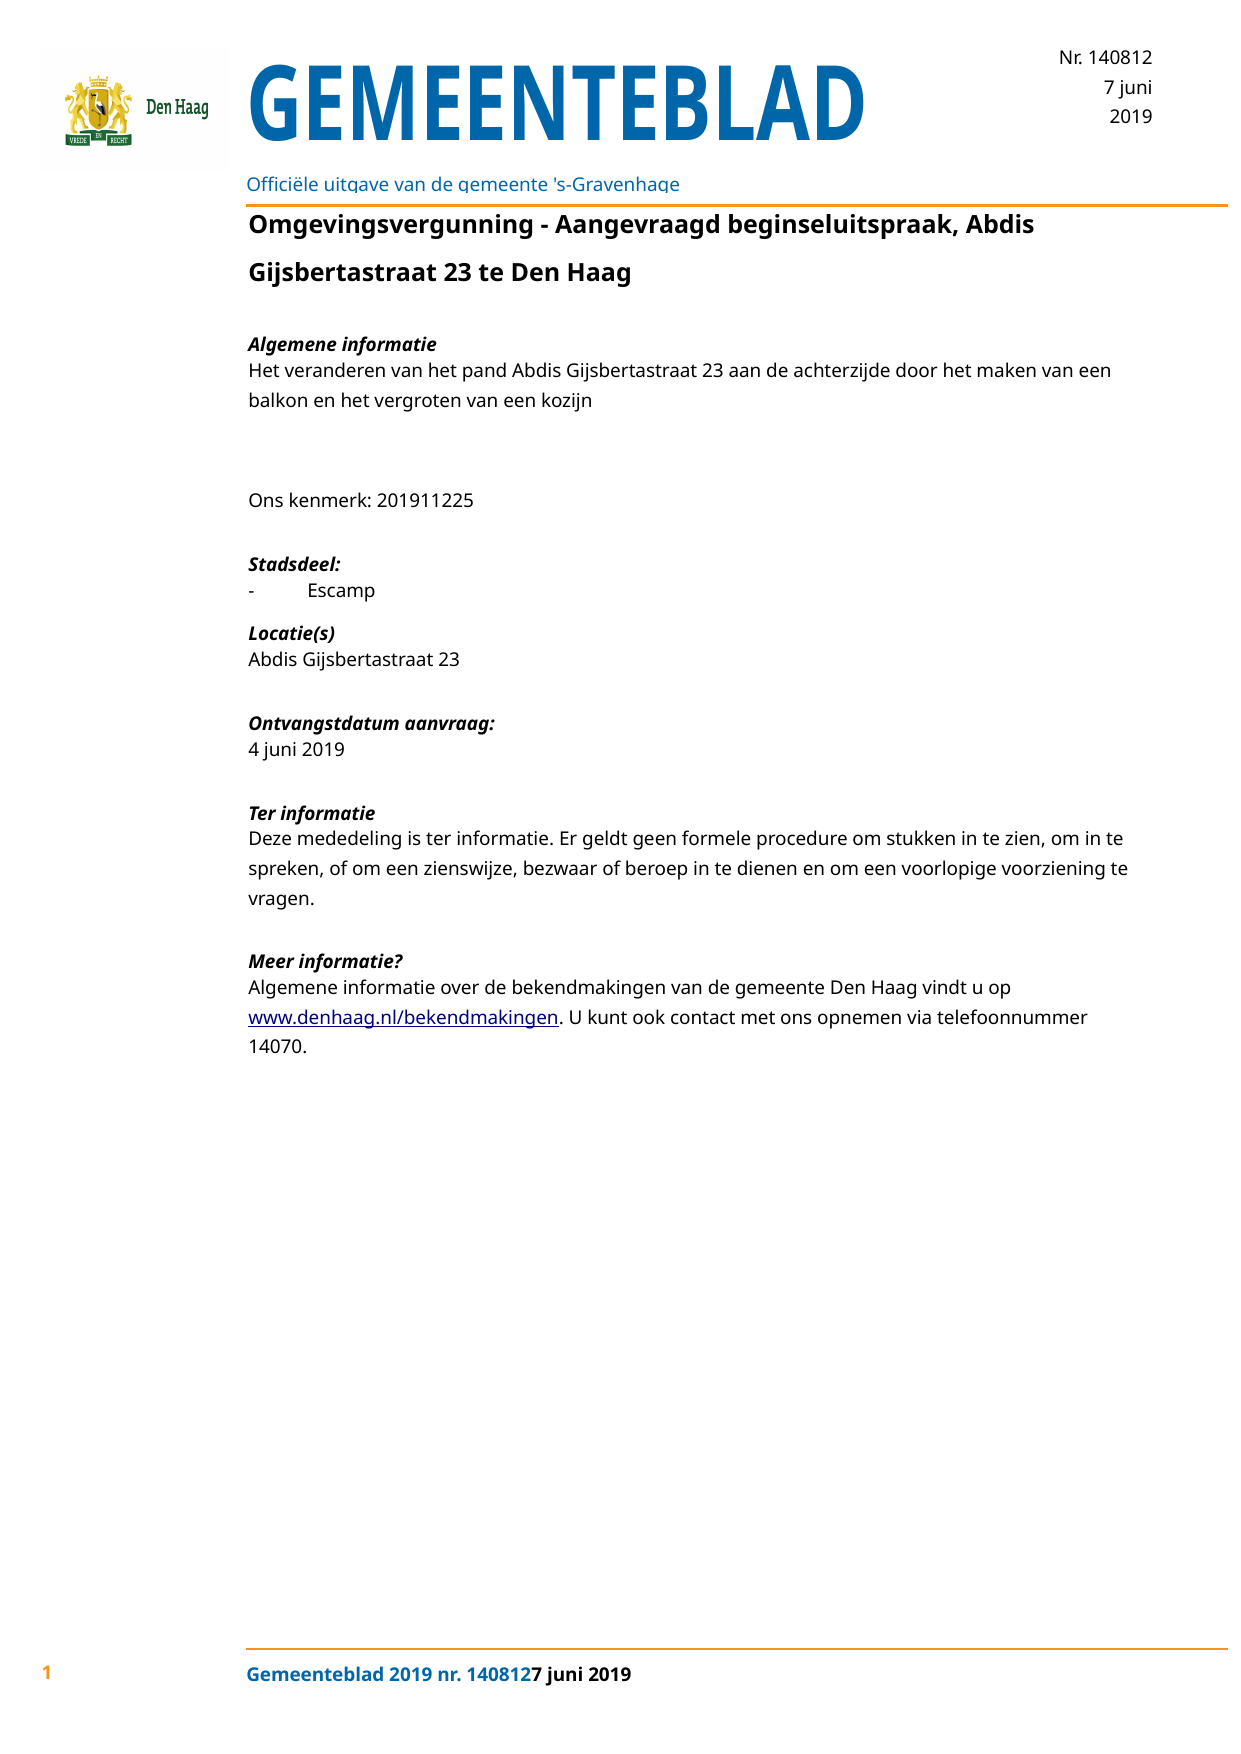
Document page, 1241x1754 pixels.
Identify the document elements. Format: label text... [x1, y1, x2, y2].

text Locatie(s) [248, 620, 1152, 646]
text Het veranderen van het pand Abdis Gijsbertastraat 23 aan de achterzijde door het maken van een balkon en het vergroten van een kozijn [248, 357, 1152, 412]
text Stadsdeel: [248, 552, 1152, 577]
text 4 juni 2019 [248, 736, 1152, 762]
text Abdis Gijsbertastraat 23 [248, 646, 1152, 672]
text Omgevingsvergunning - Aangevraagd beginseluitspraak, Abdis Gijsbertastraat 23 te Den Haag [248, 207, 1152, 288]
picture [41, 47, 231, 172]
text Algemene informatie over de bekendmakingen van de gemeente Den Haag vindt u op www.denhaag.nl/bekendmakingen. U kunt ook contact met ons opnemen via telefoonnummer 14070. [248, 974, 1152, 1059]
text Algemene informatie [248, 331, 1152, 357]
list Escamp [248, 577, 1152, 603]
text Meer informatie? [248, 949, 1152, 974]
text Ter informatie [248, 800, 1152, 826]
text Ontvangstdatum aanvraag: [248, 710, 1152, 736]
text Ons kenmerk: 201911225 [248, 488, 1152, 513]
text Deze mededeling is ter informatie. Er geldt geen formele procedure om stukken in te zien, om in te spreken, of om een zienswijze, bezwaar of beroep in te dienen en om een voorlopige voorziening te vragen. [248, 826, 1152, 910]
